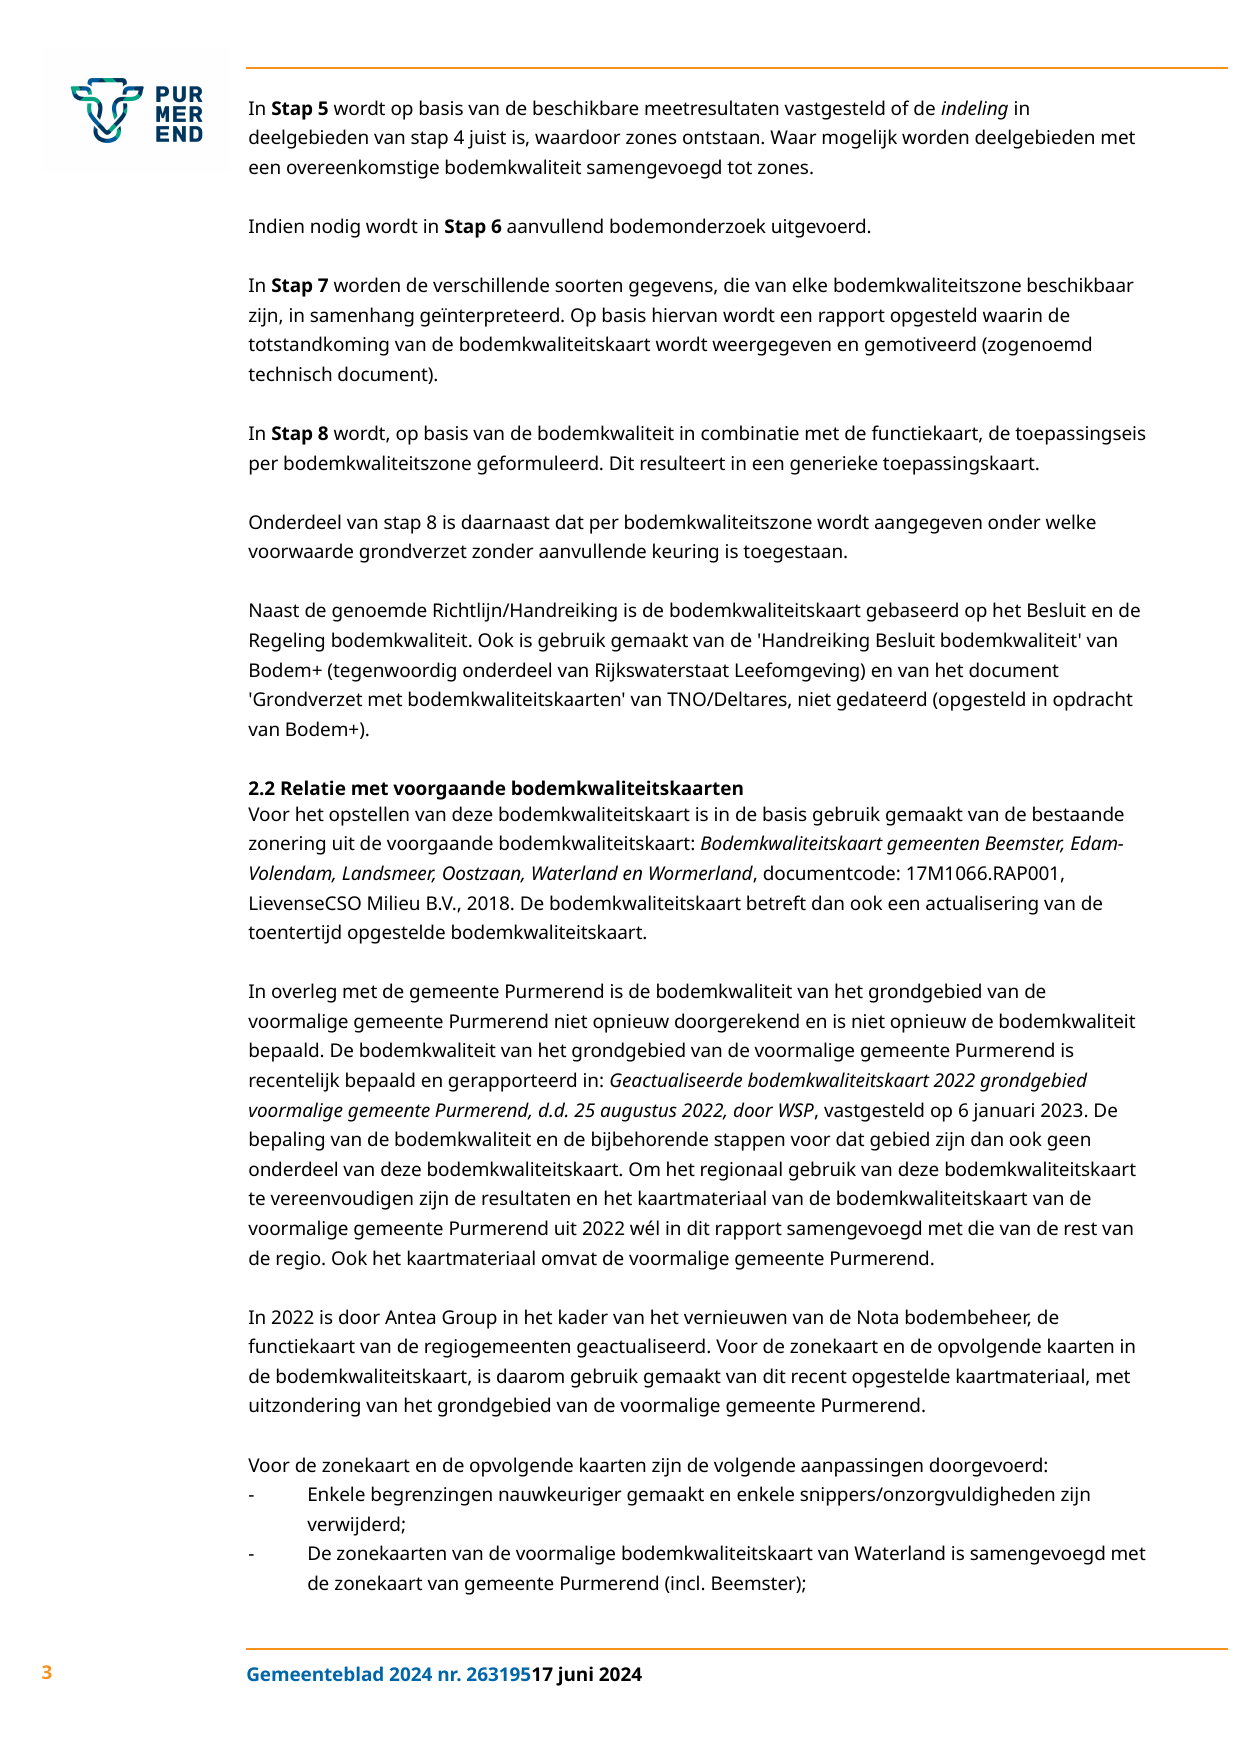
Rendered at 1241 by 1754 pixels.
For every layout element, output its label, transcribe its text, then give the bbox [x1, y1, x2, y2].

text Voor de zonekaart en de opvolgende kaarten zijn de volgende aanpassingen doorgevoerd: [248, 1452, 1152, 1477]
text 2.2 Relatie met voorgaande bodemkwaliteitskaarten [248, 775, 1152, 801]
text In Stap 7 worden de verschillende soorten gegevens, die van elke bodemkwaliteitszone beschikbaar zijn, in samenhang geïnterpreteerd. Op basis hiervan wordt een rapport opgesteld waarin de totstandkoming van de bodemkwaliteitskaart wordt weergegeven en gemotiveerd (zogenoemd technisch document). [248, 272, 1152, 387]
text Naast de genoemde Richtlijn/Handreiking is de bodemkwaliteitskaart gebaseerd op het Besluit en de Regeling bodemkwaliteit. Ook is gebruik gemaakt van de 'Handreiking Besluit bodemkwaliteit' van Bodem+ (tegenwoordig onderdeel van Rijkswaterstaat Leefomgeving) en van het document 'Grondverzet met bodemkwaliteitskaarten' van TNO/Deltares, niet gedateerd (opgesteld in opdracht van Bodem+). [248, 598, 1152, 742]
text In Stap 5 wordt op basis van de beschikbare meetresultaten vastgesteld of de indeling in deelgebieden van stap 4 juist is, waardoor zones ontstaan. Waar mogelijk worden deelgebieden met een overeenkomstige bodemkwaliteit samengevoegd tot zones. [248, 95, 1152, 180]
text In 2022 is door Antea Group in het kader van het vernieuwen van de Nota bodembeheer, de functiekaart van de regiogemeenten geactualiseerd. Voor de zonekaart en de opvolgende kaarten in de bodemkwaliteitskaart, is daarom gebruik gemaakt van dit recent opgestelde kaartmateriaal, met uitzondering van het grondgebied van de voormalige gemeente Purmerend. [248, 1304, 1152, 1418]
text Indien nodig wordt in Stap 6 aanvullend bodemonderzoek uitgevoerd. [248, 213, 1152, 239]
list De zonekaarten van de voormalige bodemkwaliteitskaart van Waterland is samengevoegd met de zonekaart van gemeente Purmerend (incl. Beemster); [248, 1541, 1152, 1596]
picture [41, 47, 231, 172]
text In Stap 8 wordt, op basis van de bodemkwaliteit in combinatie met de functiekaart, de toepassingseis per bodemkwaliteitszone geformuleerd. Dit resulteert in een generieke toepassingskaart. [248, 420, 1152, 476]
text In overleg met de gemeente Purmerend is de bodemkwaliteit van het grondgebied van de voormalige gemeente Purmerend niet opnieuw doorgerekend en is niet opnieuw de bodemkwaliteit bepaald. De bodemkwaliteit van het grondgebied van de voormalige gemeente Purmerend is recentelijk bepaald en gerapporteerd in: Geactualiseerde bodemkwaliteitskaart 2022 grondgebied voormalige gemeente Purmerend, d.d. 25 augustus 2022, door WSP, vastgesteld op 6 januari 2023. De bepaling van de bodemkwaliteit en de bijbehorende stappen voor dat gebied zijn dan ook geen onderdeel van deze bodemkwaliteitskaart. Om het regionaal gebruik van deze bodemkwaliteitskaart te vereenvoudigen zijn de resultaten en het kaartmateriaal van de bodemkwaliteitskaart van de voormalige gemeente Purmerend uit 2022 wél in dit rapport samengevoegd met die van de rest van de regio. Ook het kaartmateriaal omvat de voormalige gemeente Purmerend. [248, 978, 1152, 1270]
text Onderdeel van stap 8 is daarnaast dat per bodemkwaliteitszone wordt aangegeven onder welke voorwaarde grondverzet zonder aanvullende keuring is toegestaan. [248, 509, 1152, 564]
text Voor het opstellen van deze bodemkwaliteitskaart is in de basis gebruik gemaakt van de bestaande zonering uit de voorgaande bodemkwaliteitskaart: Bodemkwaliteitskaart gemeenten Beemster, Edam-Volendam, Landsmeer, Oostzaan, Waterland en Wormerland, documentcode: 17M1066.RAP001, LievenseCSO Milieu B.V., 2018. De bodemkwaliteitskaart betreft dan ook een actualisering van de toentertijd opgestelde bodemkwaliteitskaart. [248, 801, 1152, 945]
list Enkele begrenzingen nauwkeuriger gemaakt en enkele snippers/onzorgvuldigheden zijn verwijderd; [248, 1481, 1152, 1537]
